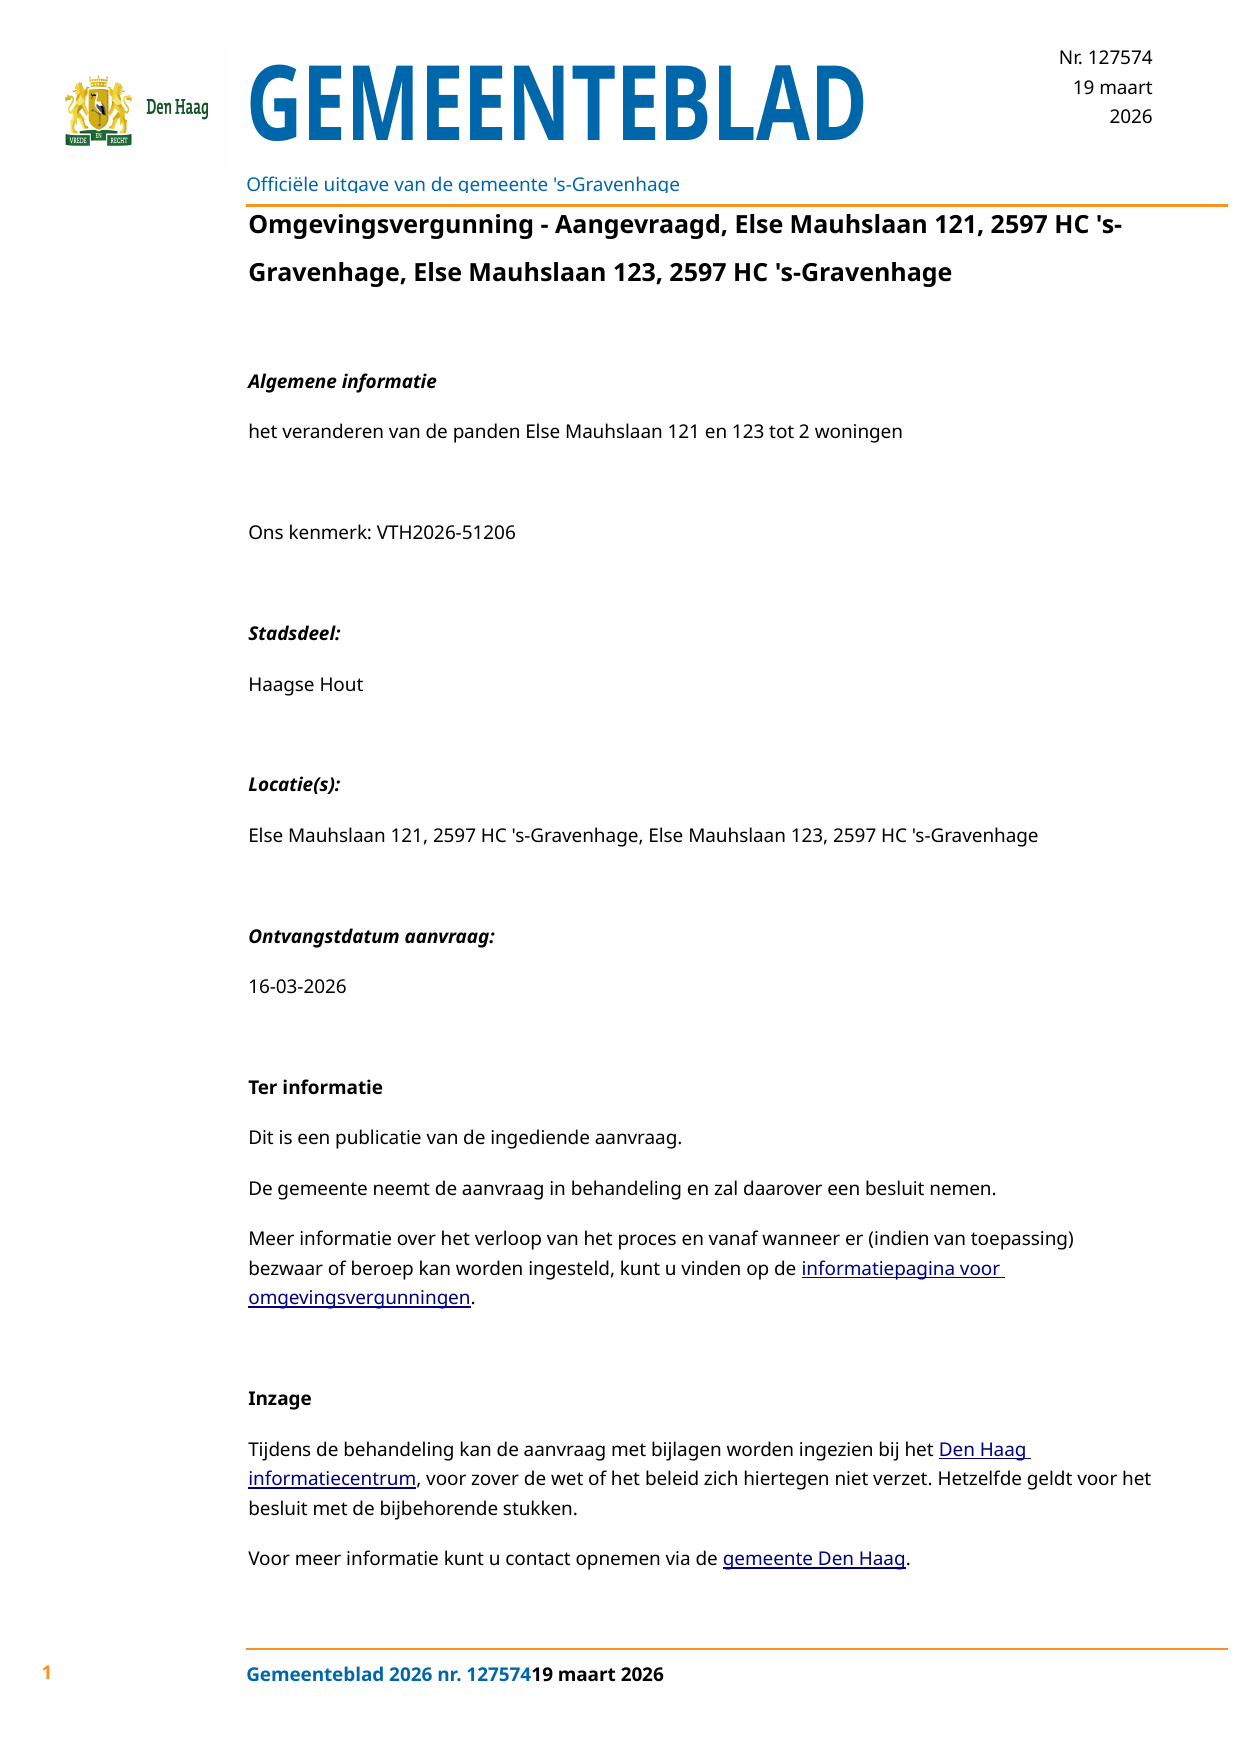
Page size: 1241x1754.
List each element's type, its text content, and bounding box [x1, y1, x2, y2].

text 16-03-2026 [248, 973, 1152, 999]
text het veranderen van de panden Else Mauhslaan 121 en 123 tot 2 woningen [248, 419, 1152, 444]
text Omgevingsvergunning - Aangevraagd, Else Mauhslaan 121, 2597 HC 's-Gravenhage, Else Mauhslaan 123, 2597 HC 's-Gravenhage [248, 207, 1152, 288]
text Locatie(s): [248, 772, 1152, 797]
text Else Mauhslaan 121, 2597 HC 's-Gravenhage, Else Mauhslaan 123, 2597 HC 's-Gravenhage [248, 822, 1152, 848]
picture [41, 47, 231, 172]
text Ontvangstdatum aanvraag: [248, 923, 1152, 949]
text Tijdens de behandeling kan de aanvraag met bijlagen worden ingezien bij het Den Haag informatiecentrum, voor zover de wet of het beleid zich hiertegen niet verzet. Hetzelfde geldt voor het besluit met de bijbehorende stukken. [248, 1436, 1152, 1521]
text De gemeente neemt de aanvraag in behandeling en zal daarover een besluit nemen. [248, 1175, 1152, 1201]
text Algemene informatie [248, 368, 1152, 394]
text Dit is een publicatie van de ingediende aanvraag. [248, 1124, 1152, 1150]
text Voor meer informatie kunt u contact opnemen via de gemeente Den Haag. [248, 1545, 1152, 1571]
text Ons kenmerk: VTH2026-51206 [248, 519, 1152, 545]
text Haagse Hout [248, 671, 1152, 697]
text Meer informatie over het verloop van het proces en vanaf wanneer er (indien van toepassing) bezwaar of beroep kan worden ingesteld, kunt u vinden op de informatiepagina voor omgevingsvergunningen. [248, 1225, 1152, 1310]
text Stadsdeel: [248, 620, 1152, 646]
text Inzage [248, 1385, 1152, 1411]
text Ter informatie [248, 1074, 1152, 1100]
